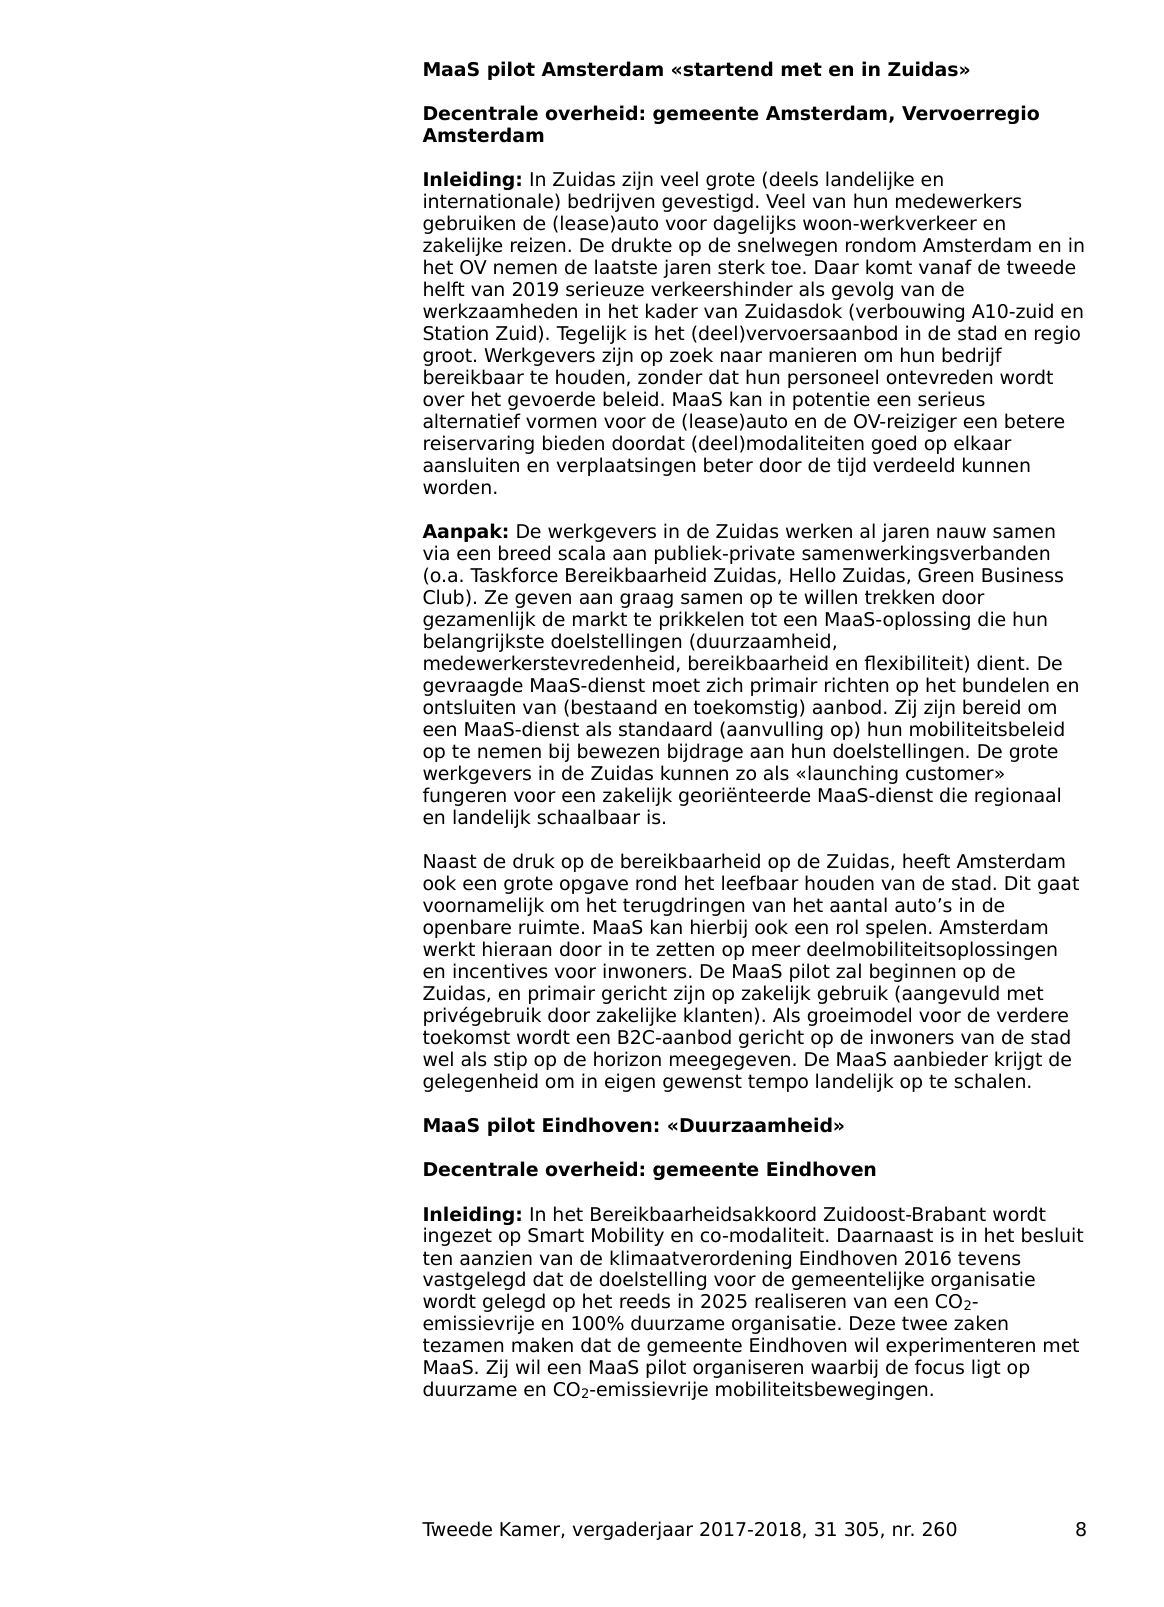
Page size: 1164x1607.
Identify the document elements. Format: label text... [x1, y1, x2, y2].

subtitle Decentrale overheid: gemeente Eindhoven [422, 1159, 1087, 1181]
text Aanpak: De werkgevers in de Zuidas werken al jaren nauw samen via een breed scala aan publiek-private samenwerkingsverbanden (o.a. Taskforce Bereikbaarheid Zuidas, Hello Zuidas, Green Business Club). Ze geven aan graag samen op te willen trekken door gezamenlijk de markt te prikkelen tot een MaaS-oplossing die hun belangrijkste doelstellingen (duurzaamheid, medewerkerstevredenheid, bereikbaarheid en flexibiliteit) dient. De gevraagde MaaS-dienst moet zich primair richten op het bundelen en ontsluiten van (bestaand en toekomstig) aanbod. Zij zijn bereid om een MaaS-dienst als standaard (aanvulling op) hun mobiliteitsbeleid op te nemen bij bewezen bijdrage aan hun doelstellingen. De grote werkgevers in de Zuidas kunnen zo als «launching customer» fungeren voor een zakelijk georiënteerde MaaS-dienst die regionaal en landelijk schaalbaar is. [422, 521, 1087, 829]
text Naast de druk op de bereikbaarheid op de Zuidas, heeft Amsterdam ook een grote opgave rond het leefbaar houden van de stad. Dit gaat voornamelijk om het terugdringen van het aantal auto’s in de openbare ruimte. MaaS kan hierbij ook een rol spelen. Amsterdam werkt hieraan door in te zetten op meer deelmobiliteitsoplossingen en incentives voor inwoners. De MaaS pilot zal beginnen op de Zuidas, en primair gericht zijn op zakelijk gebruik (aangevuld met privégebruik door zakelijke klanten). Als groeimodel voor de verdere toekomst wordt een B2C-aanbod gericht op de inwoners van de stad wel als stip op de horizon meegegeven. De MaaS aanbieder krijgt de gelegenheid om in eigen gewenst tempo landelijk op te schalen. [422, 851, 1087, 1093]
subtitle MaaS pilot Amsterdam «startend met en in Zuidas» [422, 59, 1087, 81]
text Inleiding: In het Bereikbaarheidsakkoord Zuidoost-Brabant wordt ingezet op Smart Mobility en co-modaliteit. Daarnaast is in het besluit ten aanzien van de klimaatverordening Eindhoven 2016 tevens vastgelegd dat de doelstelling voor de gemeentelijke organisatie wordt gelegd op het reeds in 2025 realiseren van een CO2-emissievrije en 100% duurzame organisatie. Deze twee zaken tezamen maken dat de gemeente Eindhoven wil experimenteren met MaaS. Zij wil een MaaS pilot organiseren waarbij de focus ligt op duurzame en CO2-emissievrije mobiliteitsbewegingen. [422, 1203, 1087, 1401]
subtitle MaaS pilot Eindhoven: «Duurzaamheid» [422, 1115, 1087, 1137]
subtitle Decentrale overheid: gemeente Amsterdam, Vervoerregio Amsterdam [422, 103, 1087, 147]
text Inleiding: In Zuidas zijn veel grote (deels landelijke en internationale) bedrijven gevestigd. Veel van hun medewerkers gebruiken de (lease)auto voor dagelijks woon-werkverkeer en zakelijke reizen. De drukte op de snelwegen rondom Amsterdam en in het OV nemen de laatste jaren sterk toe. Daar komt vanaf de tweede helft van 2019 serieuze verkeershinder als gevolg van de werkzaamheden in het kader van Zuidasdok (verbouwing A10-zuid en Station Zuid). Tegelijk is het (deel)vervoersaanbod in de stad en regio groot. Werkgevers zijn op zoek naar manieren om hun bedrijf bereikbaar te houden, zonder dat hun personeel ontevreden wordt over het gevoerde beleid. MaaS kan in potentie een serieus alternatief vormen voor de (lease)auto en de OV-reiziger een betere reiservaring bieden doordat (deel)modaliteiten goed op elkaar aansluiten en verplaatsingen beter door de tijd verdeeld kunnen worden. [422, 169, 1087, 499]
